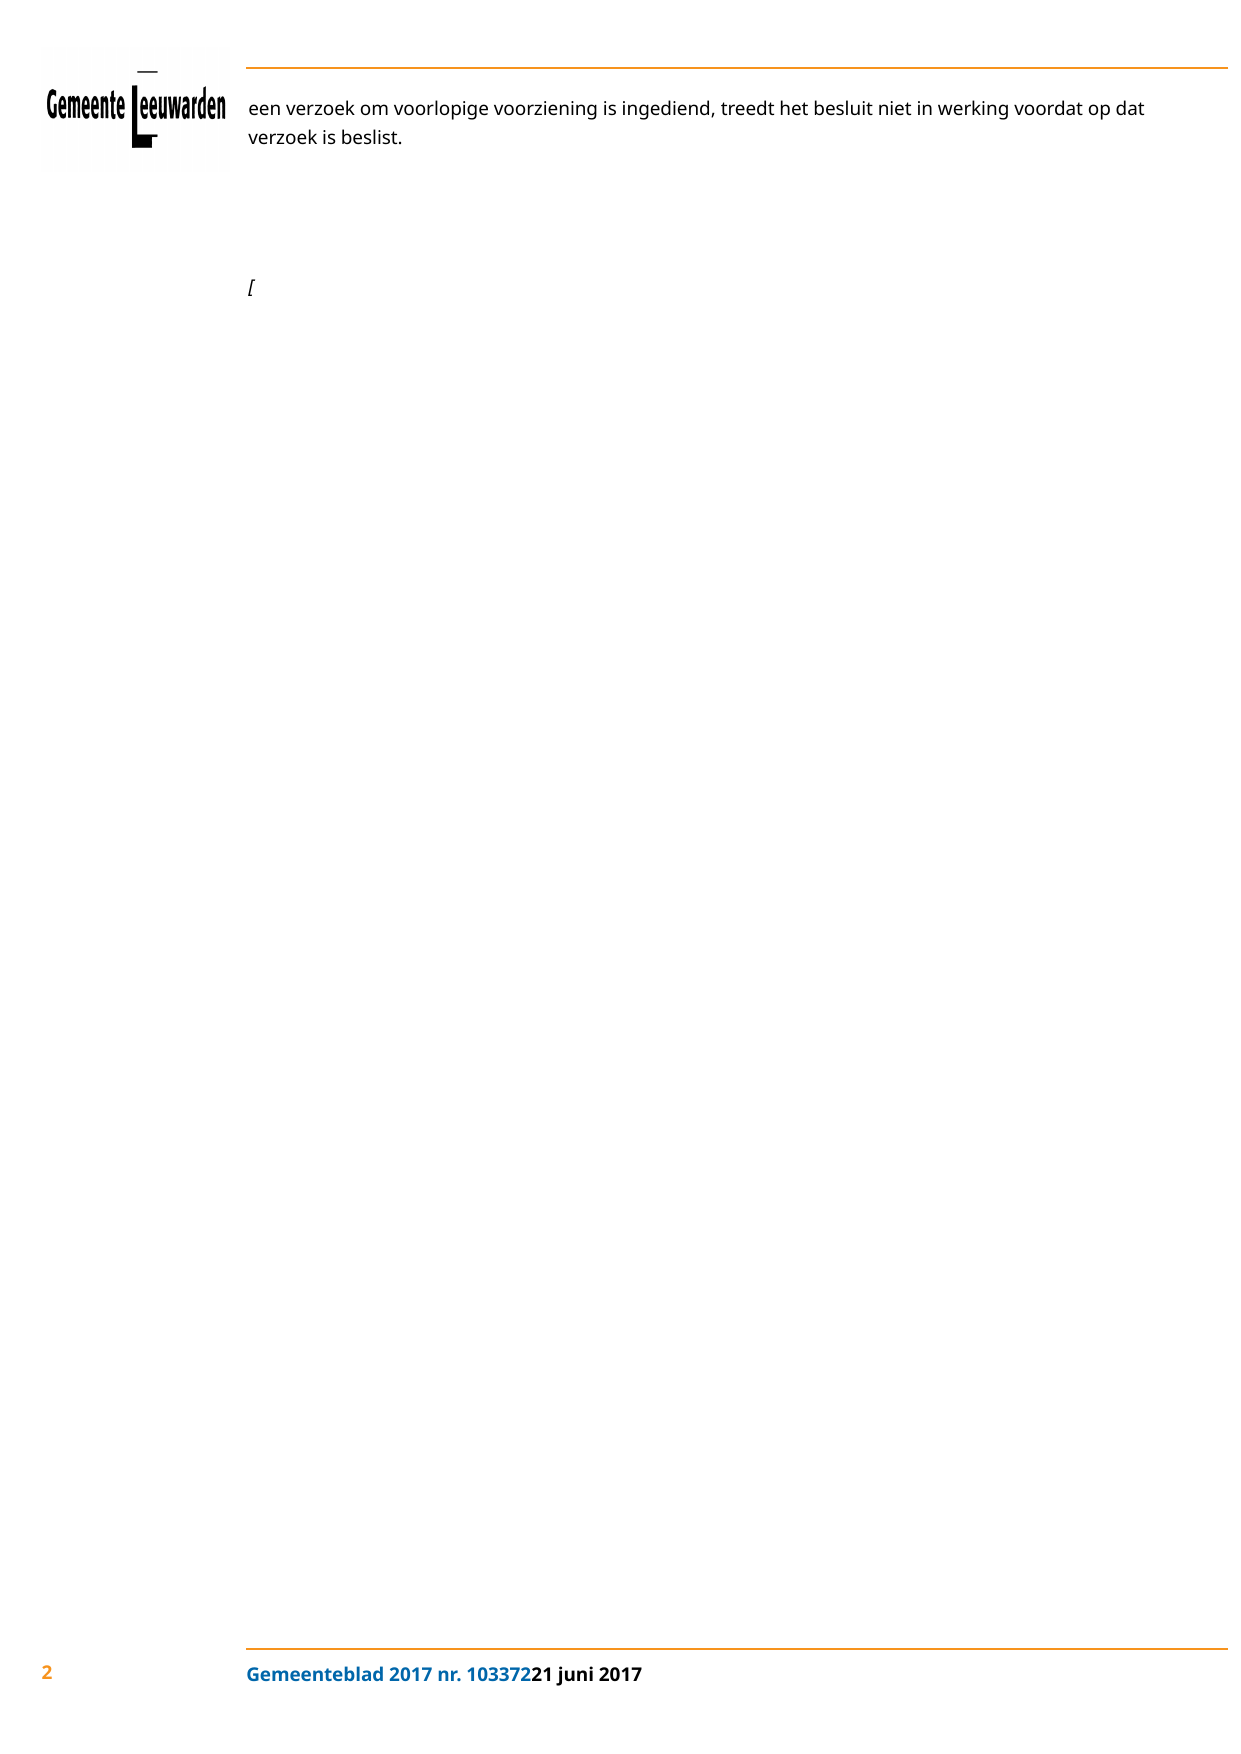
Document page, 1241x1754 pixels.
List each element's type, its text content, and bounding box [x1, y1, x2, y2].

picture [41, 47, 231, 172]
text [ [248, 273, 1152, 299]
text een verzoek om voorlopige voorziening is ingediend, treedt het besluit niet in werking voordat op dat verzoek is beslist. [248, 95, 1152, 150]
